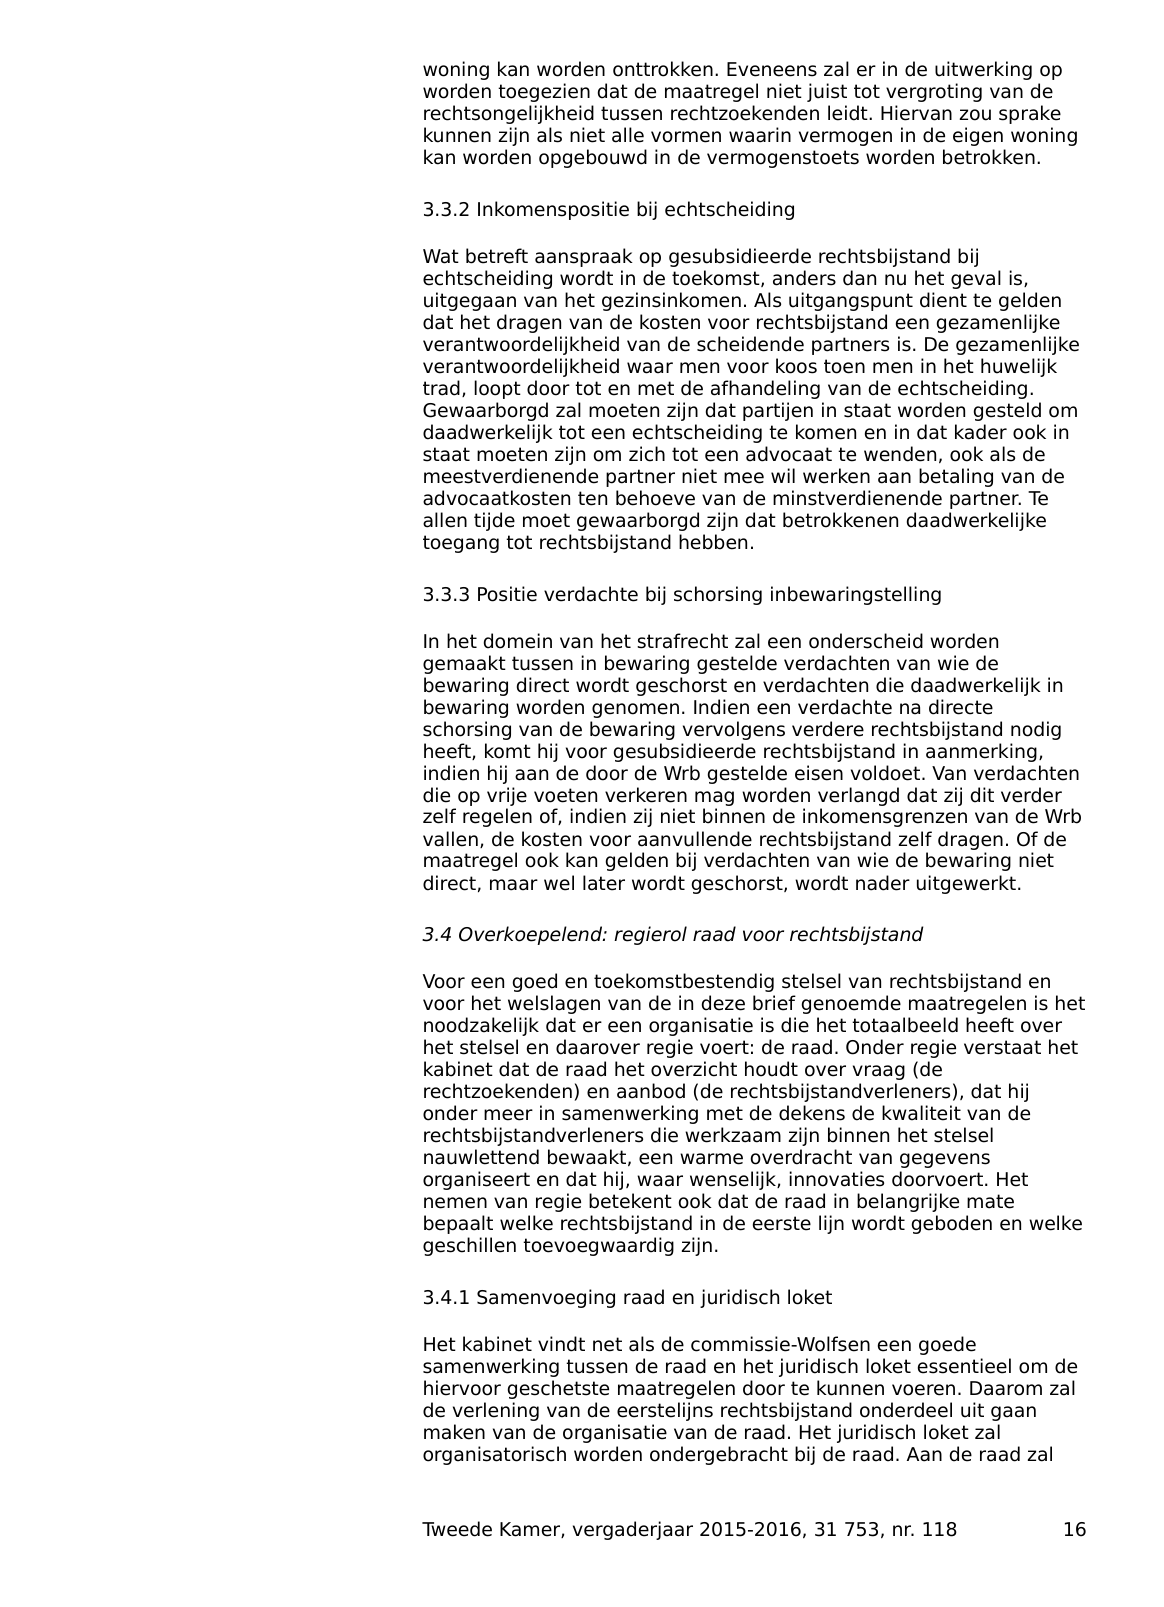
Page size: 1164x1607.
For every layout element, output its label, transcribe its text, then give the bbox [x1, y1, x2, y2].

text Voor een goed en toekomstbestendig stelsel van rechtsbijstand en voor het welslagen van de in deze brief genoemde maatregelen is het noodzakelijk dat er een organisatie is die het totaalbeeld heeft over het stelsel en daarover regie voert: de raad. Onder regie verstaat het kabinet dat de raad het overzicht houdt over vraag (de rechtzoekenden) en aanbod (de rechtsbijstandverleners), dat hij onder meer in samenwerking met de dekens de kwaliteit van de rechtsbijstandverleners die werkzaam zijn binnen het stelsel nauwlettend bewaakt, een warme overdracht van gegevens organiseert en dat hij, waar wenselijk, innovaties doorvoert. Het nemen van regie betekent ook dat de raad in belangrijke mate bepaalt welke rechtsbijstand in de eerste lijn wordt geboden en welke geschillen toevoegwaardig zijn. [422, 971, 1087, 1257]
subtitle 3.3.3 Positie verdachte bij schorsing inbewaringstelling [422, 584, 1087, 606]
text Wat betreft aanspraak op gesubsidieerde rechtsbijstand bij echtscheiding wordt in de toekomst, anders dan nu het geval is, uitgegaan van het gezinsinkomen. Als uitgangspunt dient te gelden dat het dragen van de kosten voor rechtsbijstand een gezamenlijke verantwoordelijkheid van de scheidende partners is. De gezamenlijke verantwoordelijkheid waar men voor koos toen men in het huwelijk trad, loopt door tot en met de afhandeling van de echtscheiding. Gewaarborgd zal moeten zijn dat partijen in staat worden gesteld om daadwerkelijk tot een echtscheiding te komen en in dat kader ook in staat moeten zijn om zich tot een advocaat te wenden, ook als de meestverdienende partner niet mee wil werken aan betaling van de advocaatkosten ten behoeve van de minstverdienende partner. Te allen tijde moet gewaarborgd zijn dat betrokkenen daadwerkelijke toegang tot rechtsbijstand hebben. [422, 246, 1087, 554]
text woning kan worden onttrokken. Eveneens zal er in de uitwerking op worden toegezien dat de maatregel niet juist tot vergroting van de rechtsongelijkheid tussen rechtzoekenden leidt. Hiervan zou sprake kunnen zijn als niet alle vormen waarin vermogen in de eigen woning kan worden opgebouwd in de vermogenstoets worden betrokken. [422, 59, 1087, 169]
text Het kabinet vindt net als de commissie-Wolfsen een goede samenwerking tussen de raad en het juridisch loket essentieel om de hiervoor geschetste maatregelen door te kunnen voeren. Daarom zal de verlening van de eerstelijns rechtsbijstand onderdeel uit gaan maken van de organisatie van de raad. Het juridisch loket zal organisatorisch worden ondergebracht bij de raad. Aan de raad zal [422, 1334, 1087, 1466]
subtitle 3.4.1 Samenvoeging raad en juridisch loket [422, 1287, 1087, 1309]
subtitle 3.4 Overkoepelend: regierol raad voor rechtsbijstand [422, 924, 1087, 946]
text In het domein van het strafrecht zal een onderscheid worden gemaakt tussen in bewaring gestelde verdachten van wie de bewaring direct wordt geschorst en verdachten die daadwerkelijk in bewaring worden genomen. Indien een verdachte na directe schorsing van de bewaring vervolgens verdere rechtsbijstand nodig heeft, komt hij voor gesubsidieerde rechtsbijstand in aanmerking, indien hij aan de door de Wrb gestelde eisen voldoet. Van verdachten die op vrije voeten verkeren mag worden verlangd dat zij dit verder zelf regelen of, indien zij niet binnen de inkomensgrenzen van de Wrb vallen, de kosten voor aanvullende rechtsbijstand zelf dragen. Of de maatregel ook kan gelden bij verdachten van wie de bewaring niet direct, maar wel later wordt geschorst, wordt nader uitgewerkt. [422, 631, 1087, 894]
subtitle 3.3.2 Inkomenspositie bij echtscheiding [422, 199, 1087, 221]
